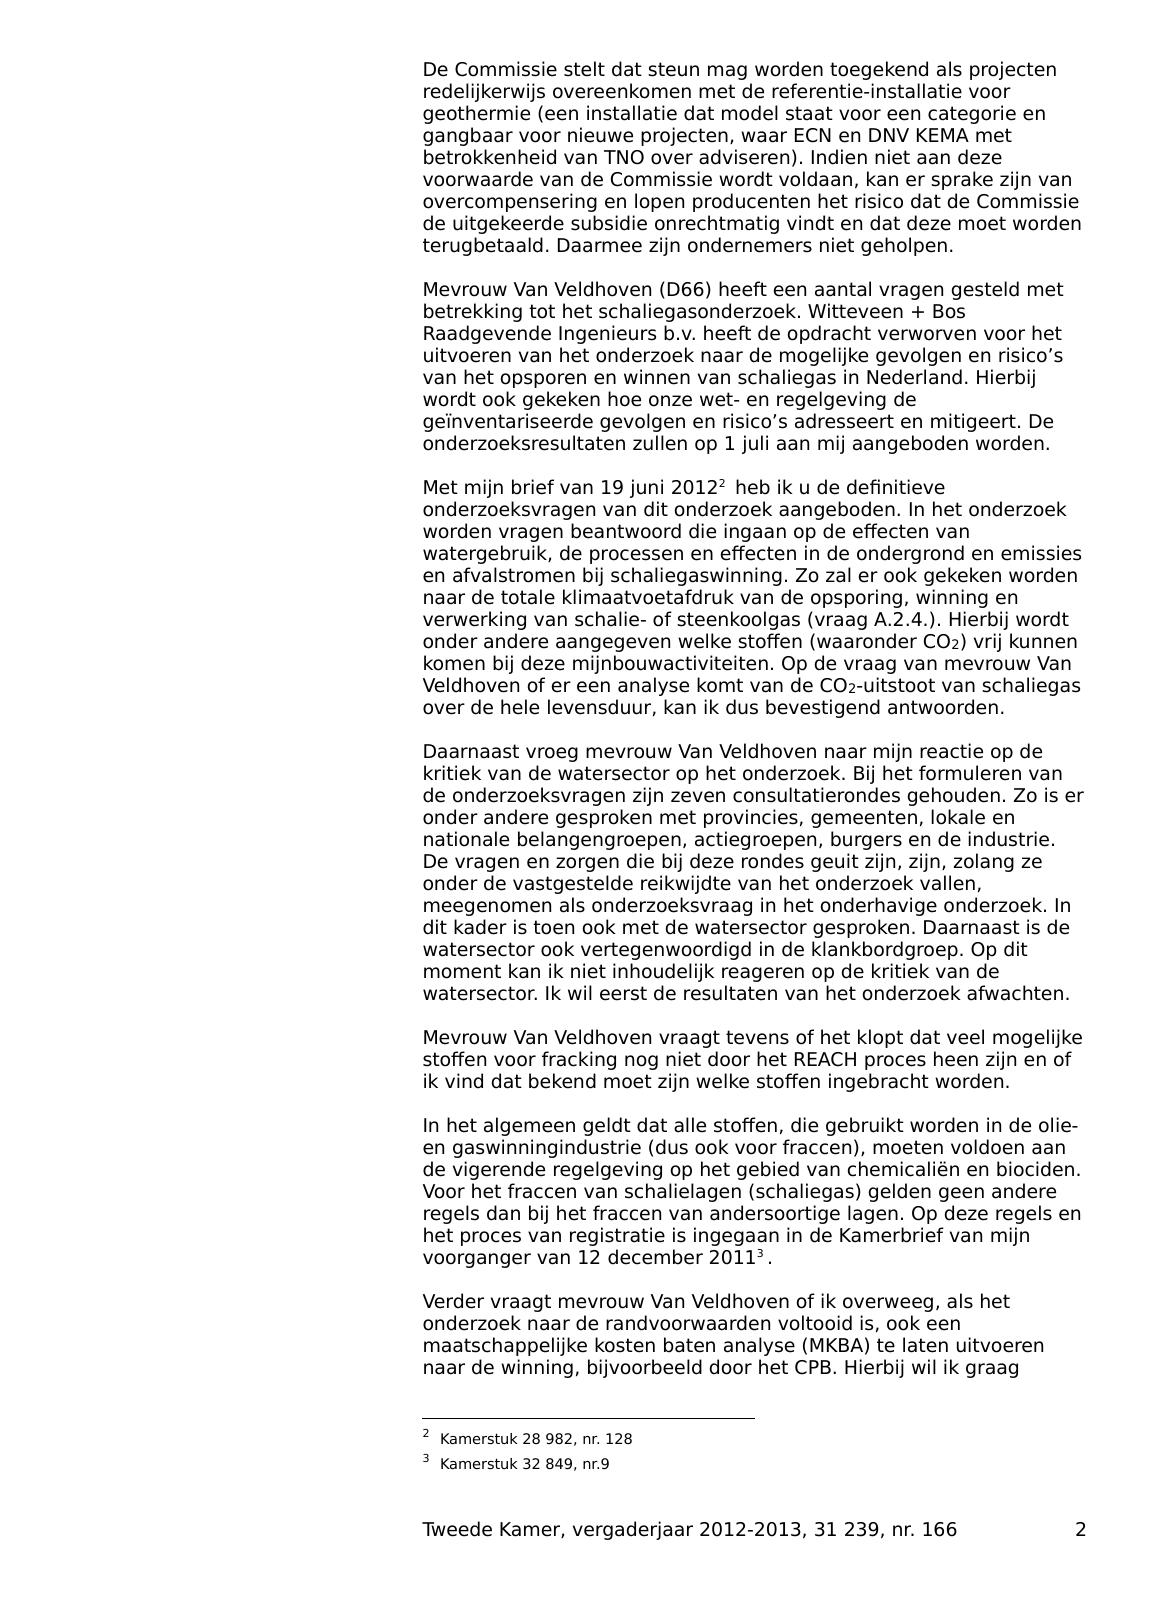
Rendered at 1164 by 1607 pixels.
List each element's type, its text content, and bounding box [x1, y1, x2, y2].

text De Commissie stelt dat steun mag worden toegekend als projecten redelijkerwijs overeenkomen met de referentie-installatie voor geothermie (een installatie dat model staat voor een categorie en gangbaar voor nieuwe projecten, waar ECN en DNV KEMA met betrokkenheid van TNO over adviseren). Indien niet aan deze voorwaarde van de Commissie wordt voldaan, kan er sprake zijn van overcompensering en lopen producenten het risico dat de Commissie de uitgekeerde subsidie onrechtmatig vindt en dat deze moet worden terugbetaald. Daarmee zijn ondernemers niet geholpen. [422, 59, 1087, 257]
text Daarnaast vroeg mevrouw Van Veldhoven naar mijn reactie op de kritiek van de watersector op het onderzoek. Bij het formuleren van de onderzoeksvragen zijn zeven consultatierondes gehouden. Zo is er onder andere gesproken met provincies, gemeenten, lokale en nationale belangengroepen, actiegroepen, burgers en de industrie. De vragen en zorgen die bij deze rondes geuit zijn, zijn, zolang ze onder de vastgestelde reikwijdte van het onderzoek vallen, meegenomen als onderzoeksvraag in het onderhavige onderzoek. In dit kader is toen ook met de watersector gesproken. Daarnaast is de watersector ook vertegenwoordigd in de klankbordgroep. Op dit moment kan ik niet inhoudelijk reageren op de kritiek van de watersector. Ik wil eerst de resultaten van het onderzoek afwachten. [422, 741, 1087, 1005]
text Verder vraagt mevrouw Van Veldhoven of ik overweeg, als het onderzoek naar de randvoorwaarden voltooid is, ook een maatschappelijke kosten baten analyse (MKBA) te laten uitvoeren naar de winning, bijvoorbeeld door het CPB. Hierbij wil ik graag [422, 1291, 1087, 1379]
text Mevrouw Van Veldhoven (D66) heeft een aantal vragen gesteld met betrekking tot het schaliegasonderzoek. Witteveen + Bos Raadgevende Ingenieurs b.v. heeft de opdracht verworven voor het uitvoeren van het onderzoek naar de mogelijke gevolgen en risico’s van het opsporen en winnen van schaliegas in Nederland. Hierbij wordt ook gekeken hoe onze wet- en regelgeving de geïnventariseerde gevolgen en risico’s adresseert en mitigeert. De onderzoeksresultaten zullen op 1 juli aan mij aangeboden worden. [422, 279, 1087, 455]
text Kamerstuk 28 982, nr. 128 [422, 1427, 1087, 1449]
text Mevrouw Van Veldhoven vraagt tevens of het klopt dat veel mogelijke stoffen voor fracking nog niet door het REACH proces heen zijn en of ik vind dat bekend moet zijn welke stoffen ingebracht worden. [422, 1027, 1087, 1093]
text Met mijn brief van 19 juni 2012 heb ik u de definitieve onderzoeksvragen van dit onderzoek aangeboden. In het onderzoek worden vragen beantwoord die ingaan op de effecten van watergebruik, de processen en effecten in de ondergrond en emissies en afvalstromen bij schaliegaswinning. Zo zal er ook gekeken worden naar de totale klimaatvoetafdruk van de opsporing, winning en verwerking van schalie- of steenkoolgas (vraag A.2.4.). Hierbij wordt onder andere aangegeven welke stoffen (waaronder CO2) vrij kunnen komen bij deze mijnbouwactiviteiten. Op de vraag van mevrouw Van Veldhoven of er een analyse komt van de CO2-uitstoot van schaliegas over de hele levensduur, kan ik dus bevestigend antwoorden. [422, 477, 1087, 719]
text In het algemeen geldt dat alle stoffen, die gebruikt worden in de olie- en gaswinningindustrie (dus ook voor fraccen), moeten voldoen aan de vigerende regelgeving op het gebied van chemicaliën en biociden. Voor het fraccen van schalielagen (schaliegas) gelden geen andere regels dan bij het fraccen van andersoortige lagen. Op deze regels en het proces van registratie is ingegaan in de Kamerbrief van mijn voorganger van 12 december 2011. [422, 1115, 1087, 1269]
text Kamerstuk 32 849, nr.9 [422, 1452, 1087, 1474]
